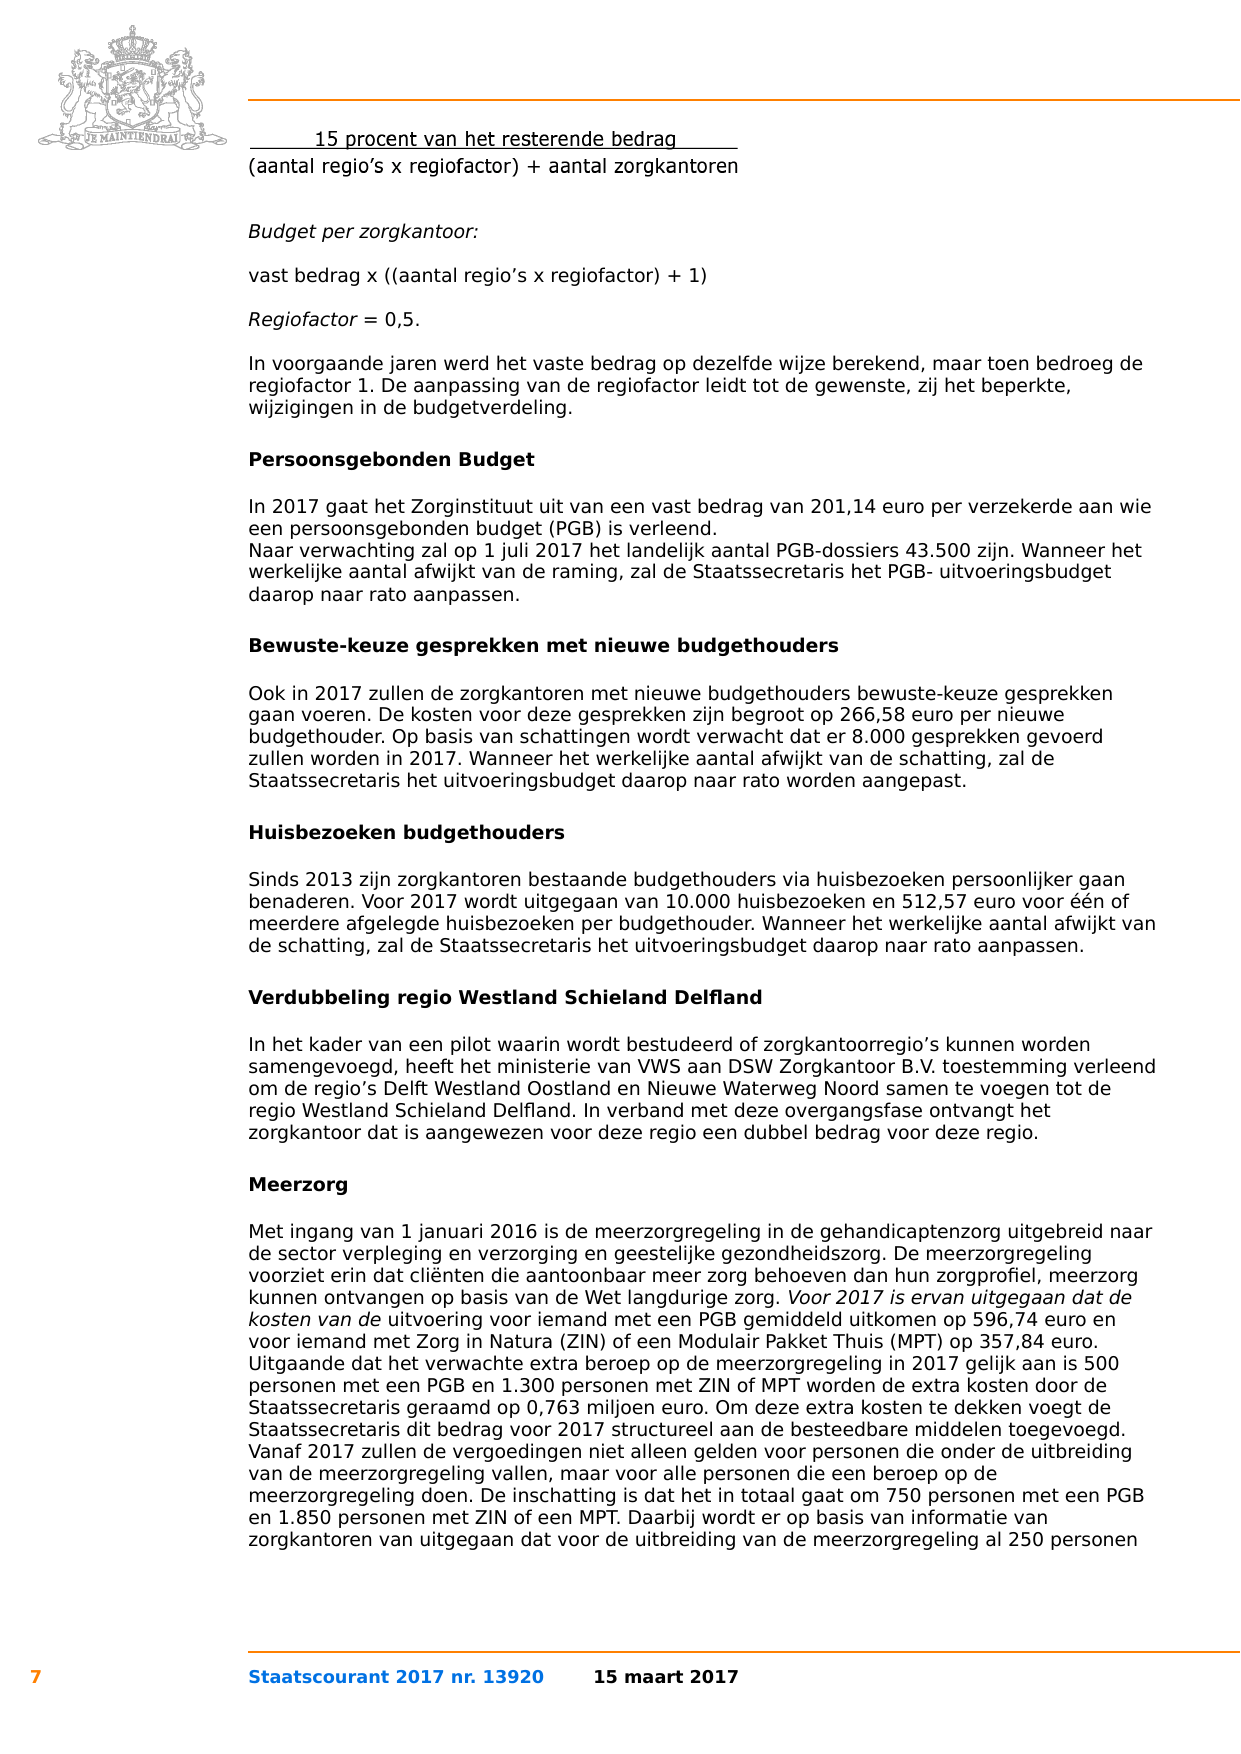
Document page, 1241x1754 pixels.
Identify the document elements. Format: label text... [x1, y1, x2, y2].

text vast bedrag x ((aantal regio’s x regiofactor) + 1) [248, 265, 1163, 287]
text Sinds 2013 zijn zorgkantoren bestaande budgethouders via huisbezoeken persoonlijker gaan benaderen. Voor 2017 wordt uitgegaan van 10.000 huisbezoeken en 512,57 euro voor één of meerdere afgelegde huisbezoeken per budgethouder. Wanneer het werkelijke aantal afwijkt van de schatting, zal de Staatssecretaris het uitvoeringsbudget daarop naar rato aanpassen. [248, 869, 1163, 957]
subtitle Verdubbeling regio Westland Schieland Delfland [248, 987, 1163, 1009]
text Met ingang van 1 januari 2016 is de meerzorgregeling in de gehandicaptenzorg uitgebreid naar de sector verpleging en verzorging en geestelijke gezondheidszorg. De meerzorgregeling voorziet erin dat cliënten die aantoonbaar meer zorg behoeven dan hun zorgprofiel, meerzorg kunnen ontvangen op basis van de Wet langdurige zorg. Voor 2017 is ervan uitgegaan dat de kosten van de uitvoering voor iemand met een PGB gemiddeld uitkomen op 596,74 euro en voor iemand met Zorg in Natura (ZIN) of een Modulair Pakket Thuis (MPT) op 357,84 euro. Uitgaande dat het verwachte extra beroep op de meerzorgregeling in 2017 gelijk aan is 500 personen met een PGB en 1.300 personen met ZIN of MPT worden de extra kosten door de Staatssecretaris geraamd op 0,763 miljoen euro. Om deze extra kosten te dekken voegt de Staatssecretaris dit bedrag voor 2017 structureel aan de besteedbare middelen toegevoegd. [248, 1221, 1163, 1441]
text Vanaf 2017 zullen de vergoedingen niet alleen gelden voor personen die onder de uitbreiding van de meerzorgregeling vallen, maar voor alle personen die een beroep op de meerzorgregeling doen. De inschatting is dat het in totaal gaat om 750 personen met een PGB en 1.850 personen met ZIN of een MPT. Daarbij wordt er op basis van informatie van zorgkantoren van uitgegaan dat voor de uitbreiding van de meerzorgregeling al 250 personen [248, 1441, 1163, 1551]
picture [248, 130, 739, 178]
subtitle Meerzorg [248, 1174, 1163, 1196]
text In het kader van een pilot waarin wordt bestudeerd of zorgkantoorregio’s kunnen worden samengevoegd, heeft het ministerie van VWS aan DSW Zorgkantoor B.V. toestemming verleend om de regio’s Delft Westland Oostland en Nieuwe Waterweg Noord samen te voegen tot de regio Westland Schieland Delfland. In verband met deze overgangsfase ontvangt het zorgkantoor dat is aangewezen voor deze regio een dubbel bedrag voor deze regio. [248, 1034, 1163, 1144]
text In 2017 gaat het Zorginstituut uit van een vast bedrag van 201,14 euro per verzekerde aan wie een persoonsgebonden budget (PGB) is verleend. [248, 496, 1163, 539]
picture [38, 25, 227, 150]
text Ook in 2017 zullen de zorgkantoren met nieuwe budgethouders bewuste-keuze gesprekken gaan voeren. De kosten voor deze gesprekken zijn begroot op 266,58 euro per nieuwe budgethouder. Op basis van schattingen wordt verwacht dat er 8.000 gesprekken gevoerd zullen worden in 2017. Wanneer het werkelijke aantal afwijkt van de schatting, zal de Staatssecretaris het uitvoeringsbudget daarop naar rato worden aangepast. [248, 682, 1163, 792]
text Naar verwachting zal op 1 juli 2017 het landelijk aantal PGB-dossiers 43.500 zijn. Wanneer het werkelijke aantal afwijkt van de raming, zal de Staatssecretaris het PGB- uitvoeringsbudget daarop naar rato aanpassen. [248, 539, 1163, 605]
subtitle Bewuste-keuze gesprekken met nieuwe budgethouders [248, 635, 1163, 657]
subtitle Huisbezoeken budgethouders [248, 822, 1163, 844]
text In voorgaande jaren werd het vaste bedrag op dezelfde wijze berekend, maar toen bedroeg de regiofactor 1. De aanpassing van de regiofactor leidt tot de gewenste, zij het beperkte, wijzigingen in de budgetverdeling. [248, 353, 1163, 418]
text Budget per zorgkantoor: [248, 221, 1163, 243]
text Regiofactor = 0,5. [248, 309, 1163, 331]
subtitle Persoonsgebonden Budget [248, 448, 1163, 471]
